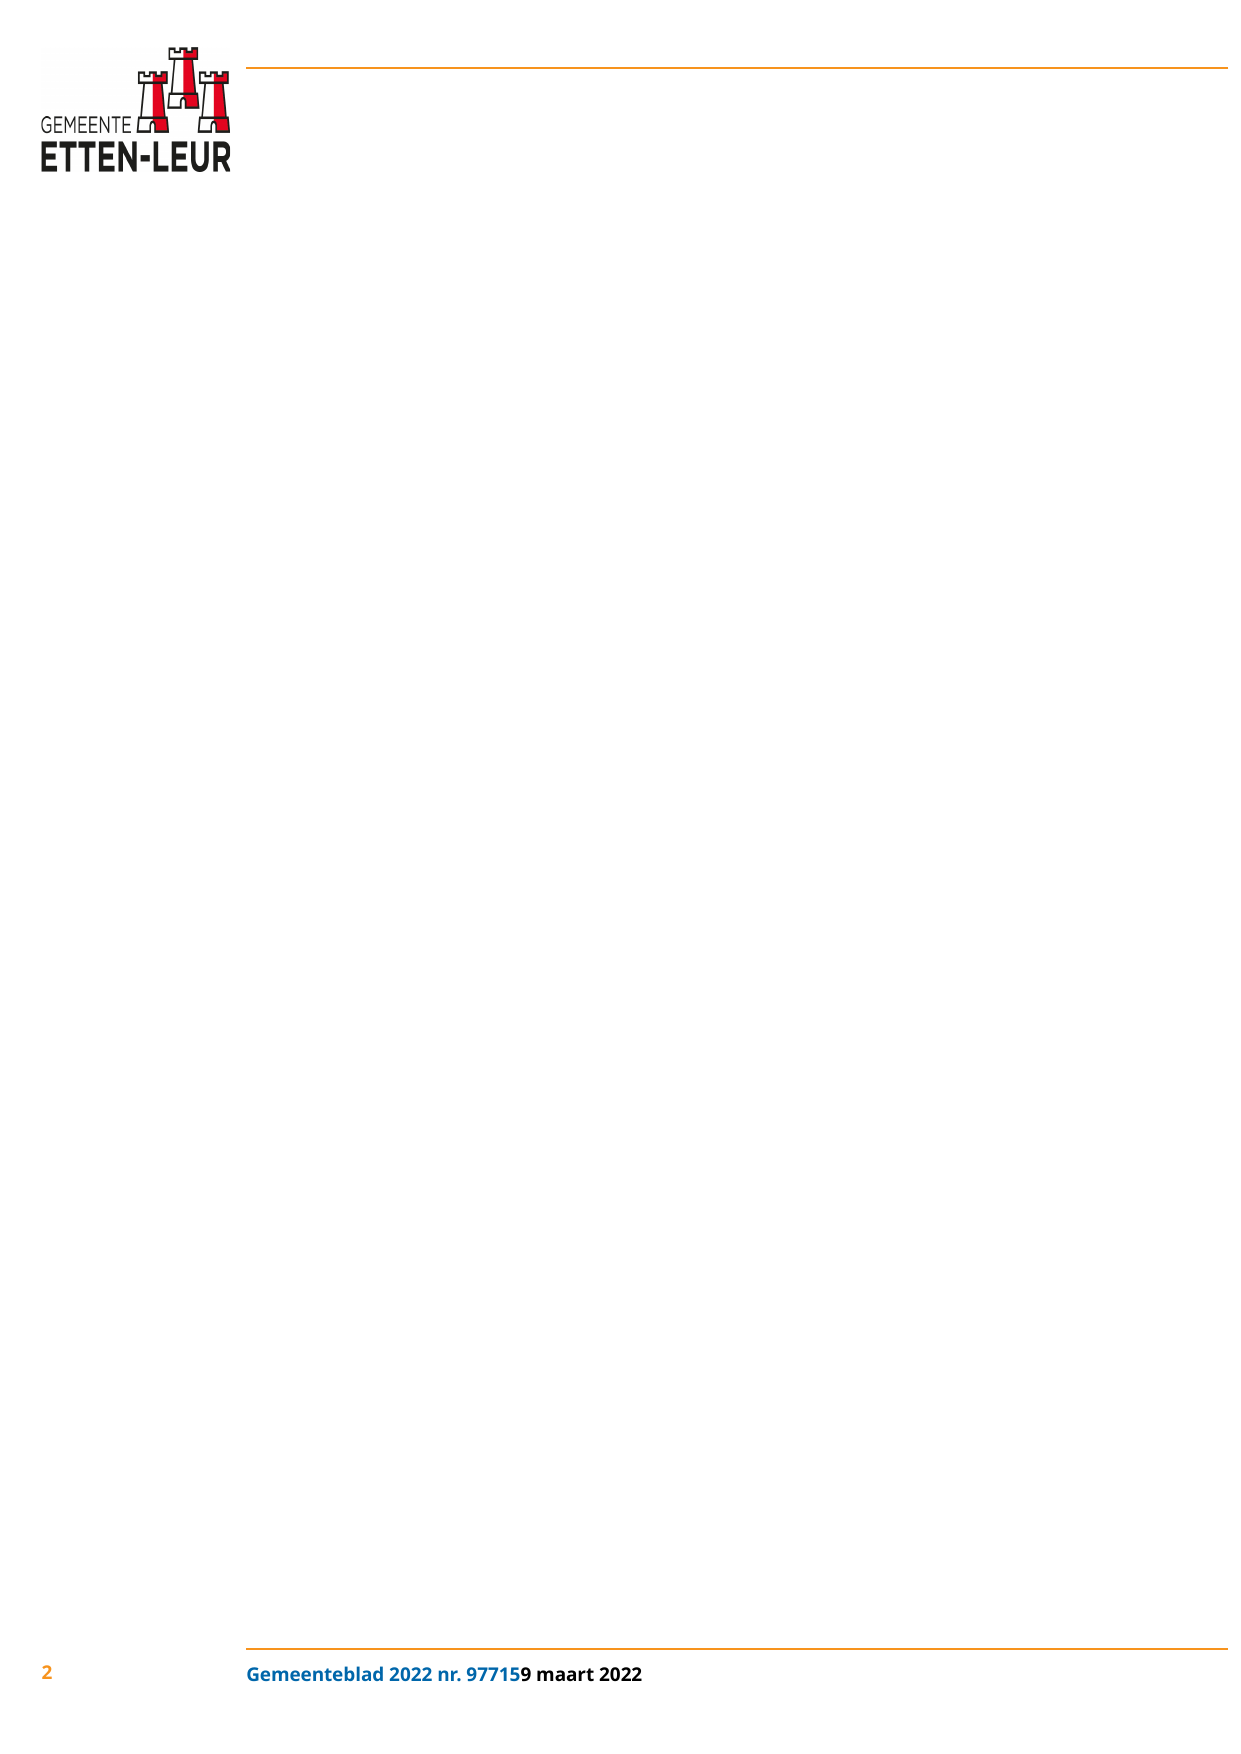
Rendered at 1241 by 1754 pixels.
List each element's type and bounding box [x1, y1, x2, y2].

picture [41, 47, 231, 172]
